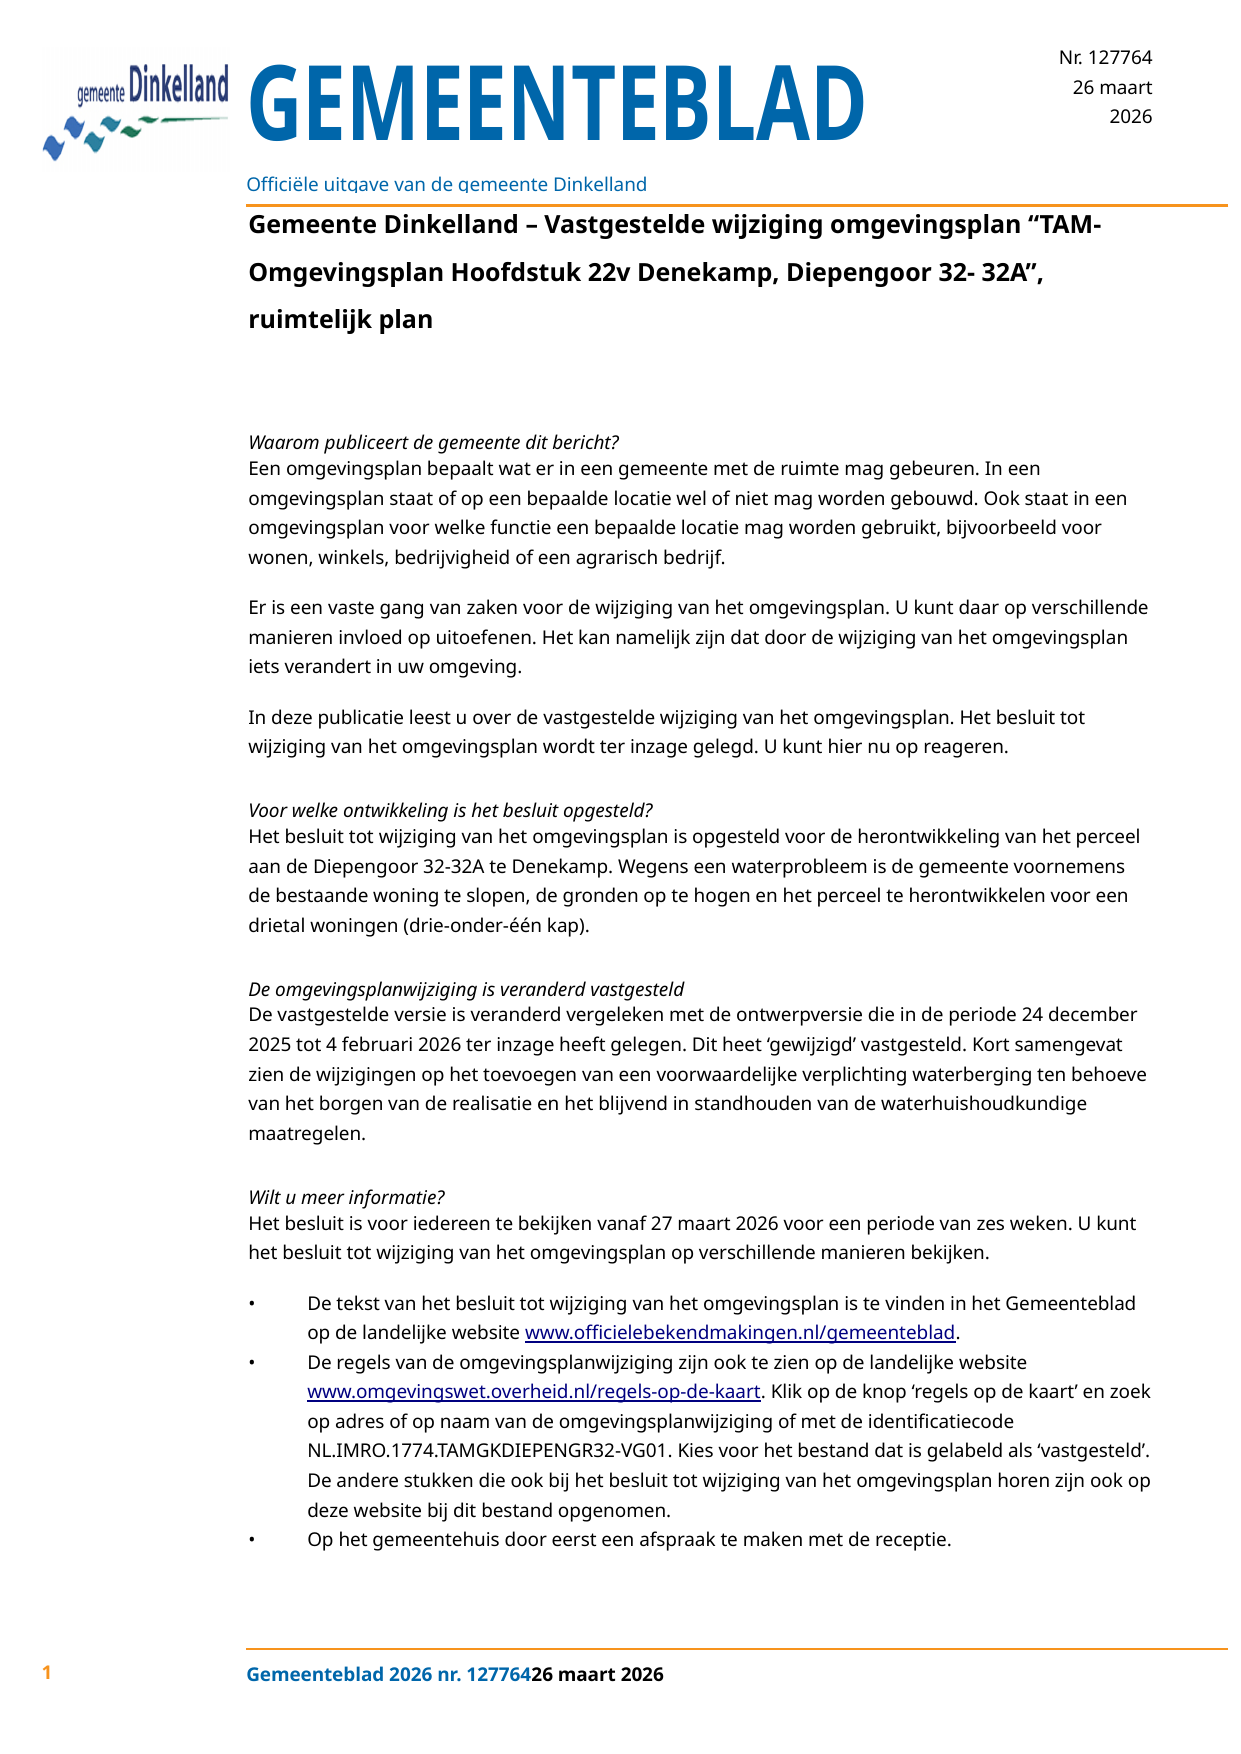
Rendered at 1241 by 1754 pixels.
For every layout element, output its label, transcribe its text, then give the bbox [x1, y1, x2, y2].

text De omgevingsplanwijziging is veranderd vastgesteld [248, 976, 1152, 1002]
text De vastgestelde versie is veranderd vergeleken met de ontwerpversie die in de periode 24 december 2025 tot 4 februari 2026 ter inzage heeft gelegen. Dit heet ‘gewijzigd’ vastgesteld. Kort samengevat zien de wijzigingen op het toevoegen van een voorwaardelijke verplichting waterberging ten behoeve van het borgen van de realisatie en het blijvend in standhouden van de waterhuishoudkundige maatregelen. [248, 1002, 1152, 1146]
list Op het gemeentehuis door eerst een afspraak te maken met de receptie. [248, 1526, 1152, 1552]
text Het besluit tot wijziging van het omgevingsplan is opgesteld voor de herontwikkeling van het perceel aan de Diepengoor 32-32A te Denekamp. Wegens een waterprobleem is de gemeente voornemens de bestaande woning te slopen, de gronden op te hogen en het perceel te herontwikkelen voor een drietal woningen (drie-onder-één kap). [248, 823, 1152, 938]
list De regels van de omgevingsplanwijziging zijn ook te zien op de landelijke website www.omgevingswet.overheid.nl/regels-op-de-kaart. Klik op de knop ‘regels op de kaart’ en zoek op adres of op naam van de omgevingsplanwijziging of met de identificatiecode NL.IMRO.1774.TAMGKDIEPENGR32-VG01. Kies voor het bestand dat is gelabeld als ‘vastgesteld’. De andere stukken die ook bij het besluit tot wijziging van het omgevingsplan horen zijn ook op deze website bij dit bestand opgenomen. [248, 1349, 1152, 1522]
text Het besluit is voor iedereen te bekijken vanaf 27 maart 2026 voor een periode van zes weken. U kunt het besluit tot wijziging van het omgevingsplan op verschillende manieren bekijken. [248, 1210, 1152, 1265]
text Er is een vaste gang van zaken voor de wijziging van het omgevingsplan. U kunt daar op verschillende manieren invloed op uitoefenen. Het kan namelijk zijn dat door de wijziging van het omgevingsplan iets verandert in uw omgeving. [248, 594, 1152, 679]
text Waarom publiceert de gemeente dit bericht? [248, 429, 1152, 455]
text Voor welke ontwikkeling is het besluit opgesteld? [248, 797, 1152, 823]
text Een omgevingsplan bepaalt wat er in een gemeente met de ruimte mag gebeuren. In een omgevingsplan staat of op een bepaalde locatie wel of niet mag worden gebouwd. Ook staat in een omgevingsplan voor welke functie een bepaalde locatie mag worden gebruikt, bijvoorbeeld voor wonen, winkels, bedrijvigheid of een agrarisch bedrijf. [248, 455, 1152, 570]
picture [41, 47, 231, 172]
text Wilt u meer informatie? [248, 1184, 1152, 1210]
text In deze publicatie leest u over de vastgestelde wijziging van het omgevingsplan. Het besluit tot wijziging van het omgevingsplan wordt ter inzage gelegd. U kunt hier nu op reageren. [248, 704, 1152, 759]
list De tekst van het besluit tot wijziging van het omgevingsplan is te vinden in het Gemeenteblad op de landelijke website www.officielebekendmakingen.nl/gemeenteblad. [248, 1290, 1152, 1345]
text Gemeente Dinkelland – Vastgestelde wijziging omgevingsplan “TAM-Omgevingsplan Hoofdstuk 22v Denekamp, Diepengoor 32- 32A”, ruimtelijk plan [248, 207, 1152, 336]
